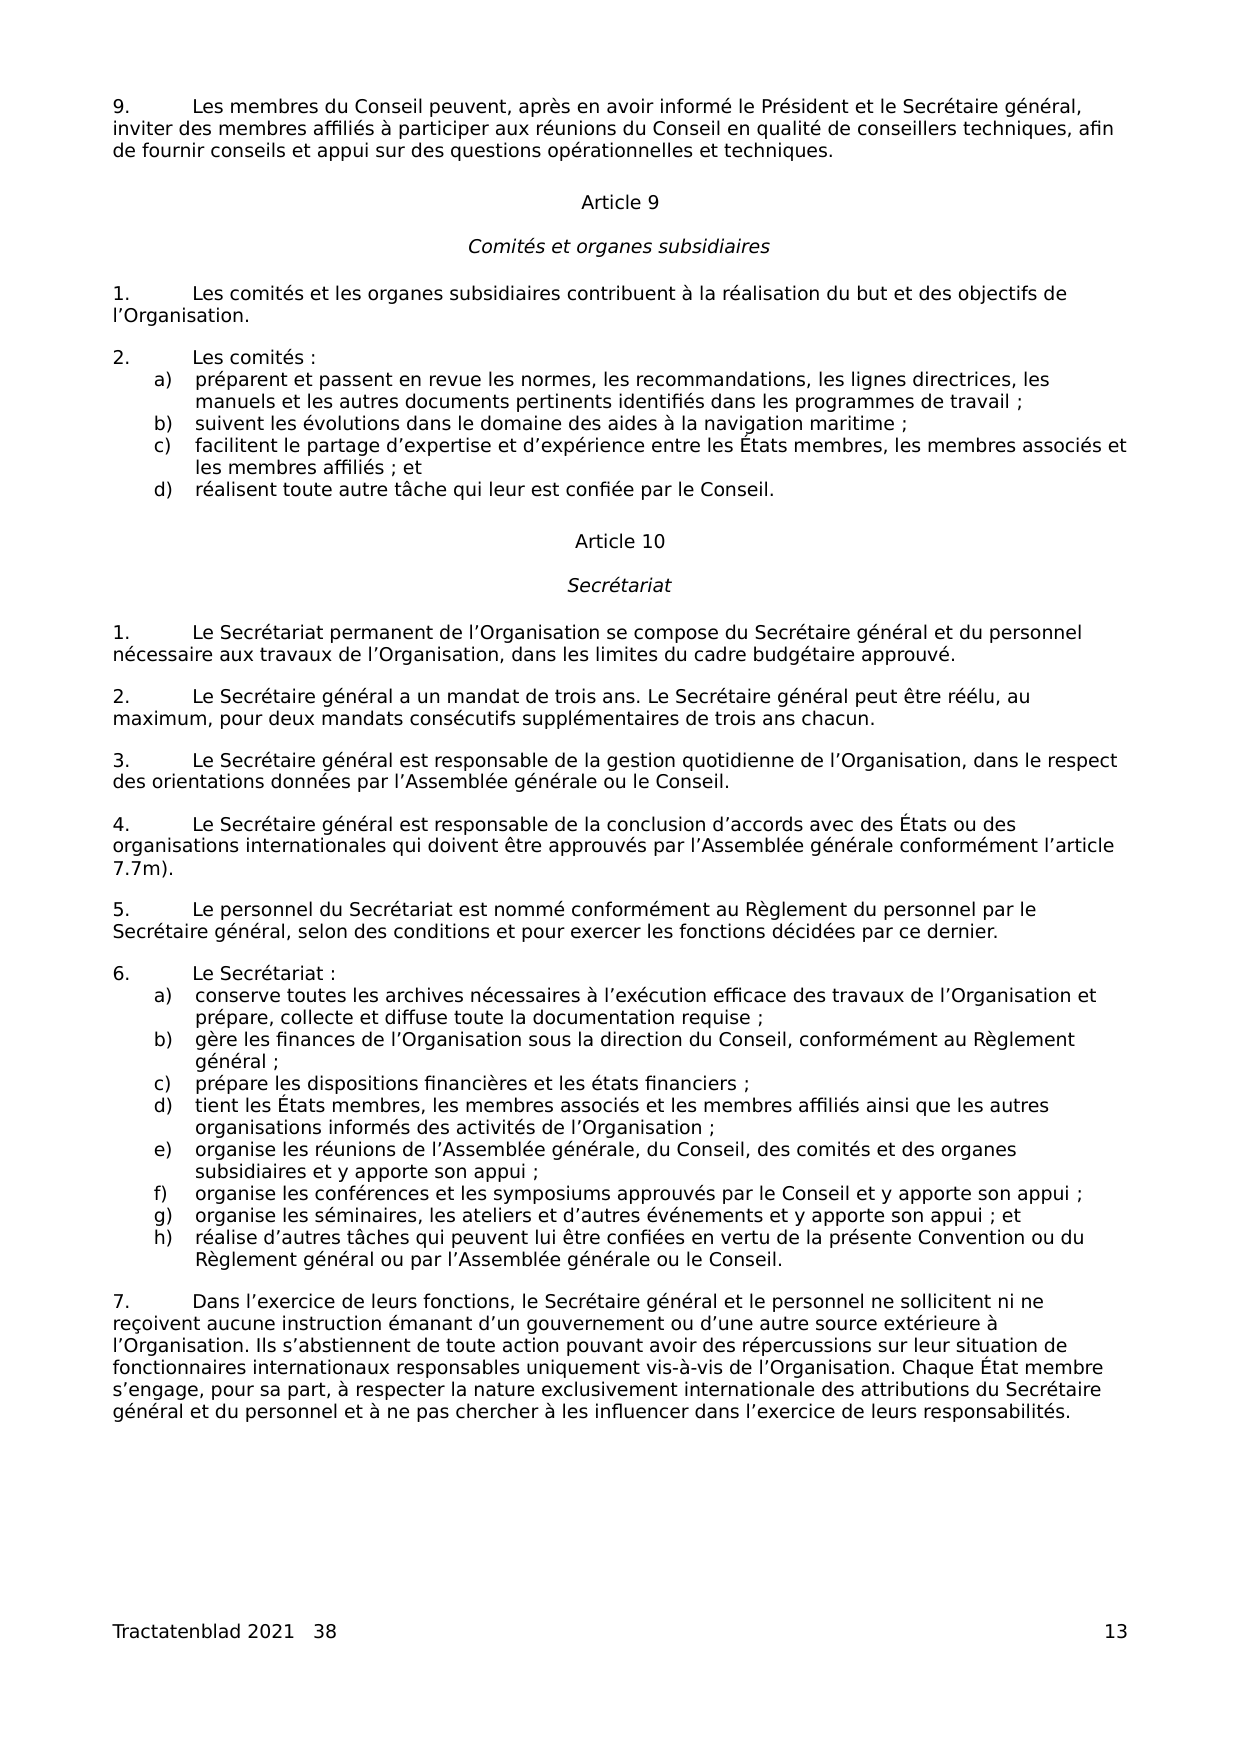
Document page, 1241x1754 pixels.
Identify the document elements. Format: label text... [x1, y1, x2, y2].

subtitle Article 9 Comités et organes subsidiaires [112, 192, 1128, 258]
text a) conserve toutes les archives nécessaires à l’exécution efficace des travaux de l’Organisation et prépare, collecte et diffuse toute la documentation requise ; [153, 985, 1128, 1029]
text 7. Dans l’exercice de leurs fonctions, le Secrétaire général et le personnel ne sollicitent ni ne reçoivent aucune instruction émanant d’un gouvernement ou d’une autre source extérieure à l’Organisation. Ils s’abstiennent de toute action pouvant avoir des répercussions sur leur situation de fonctionnaires internationaux responsables uniquement vis-à-vis de l’Organisation. Chaque État membre s’engage, pour sa part, à respecter la nature exclusivement internationale des attributions du Secrétaire général et du personnel et à ne pas chercher à les influencer dans l’exercice de leurs responsabilités. [112, 1291, 1128, 1423]
text d) réalisent toute autre tâche qui leur est confiée par le Conseil. [153, 479, 1128, 501]
subtitle Article 10 Secrétariat [112, 531, 1128, 597]
text 2. Les comités : [112, 347, 1128, 369]
text 1. Le Secrétariat permanent de l’Organisation se compose du Secrétaire général et du personnel nécessaire aux travaux de l’Organisation, dans les limites du cadre budgétaire approuvé. [112, 622, 1128, 666]
text 5. Le personnel du Secrétariat est nommé conformément au Règlement du personnel par le Secrétaire général, selon des conditions et pour exercer les fonctions décidées par ce dernier. [112, 899, 1128, 943]
text 4. Le Secrétaire général est responsable de la conclusion d’accords avec des États ou des organisations internationales qui doivent être approuvés par l’Assemblée générale conformément l’article 7.7m). [112, 813, 1128, 879]
text e) organise les réunions de l’Assemblée générale, du Conseil, des comités et des organes subsidiaires et y apporte son appui ; [153, 1139, 1128, 1183]
text g) organise les séminaires, les ateliers et d’autres événements et y apporte son appui ; et [153, 1205, 1128, 1227]
text h) réalise d’autres tâches qui peuvent lui être confiées en vertu de la présente Convention ou du Règlement général ou par l’Assemblée générale ou le Conseil. [153, 1227, 1128, 1271]
text c) facilitent le partage d’expertise et d’expérience entre les États membres, les membres associés et les membres affiliés ; et [153, 435, 1128, 479]
text c) prépare les dispositions financières et les états financiers ; [153, 1073, 1128, 1095]
text 3. Le Secrétaire général est responsable de la gestion quotidienne de l’Organisation, dans le respect des orientations données par l’Assemblée générale ou le Conseil. [112, 749, 1128, 793]
text a) préparent et passent en revue les normes, les recommandations, les lignes directrices, les manuels et les autres documents pertinents identifiés dans les programmes de travail ; [153, 369, 1128, 413]
text b) gère les finances de l’Organisation sous la direction du Conseil, conformément au Règlement général ; [153, 1029, 1128, 1073]
text b) suivent les évolutions dans le domaine des aides à la navigation maritime ; [153, 413, 1128, 435]
text f) organise les conférences et les symposiums approuvés par le Conseil et y apporte son appui ; [153, 1183, 1128, 1205]
text 2. Le Secrétaire général a un mandat de trois ans. Le Secrétaire général peut être réélu, au maximum, pour deux mandats consécutifs supplémentaires de trois ans chacun. [112, 686, 1128, 729]
text d) tient les États membres, les membres associés et les membres affiliés ainsi que les autres organisations informés des activités de l’Organisation ; [153, 1095, 1128, 1139]
text 1. Les comités et les organes subsidiaires contribuent à la réalisation du but et des objectifs de l’Organisation. [112, 283, 1128, 327]
text 6. Le Secrétariat : [112, 963, 1128, 985]
text 9. Les membres du Conseil peuvent, après en avoir informé le Président et le Secrétaire général, inviter des membres affiliés à participer aux réunions du Conseil en qualité de conseillers techniques, afin de fournir conseils et appui sur des questions opérationnelles et techniques. [112, 96, 1128, 162]
